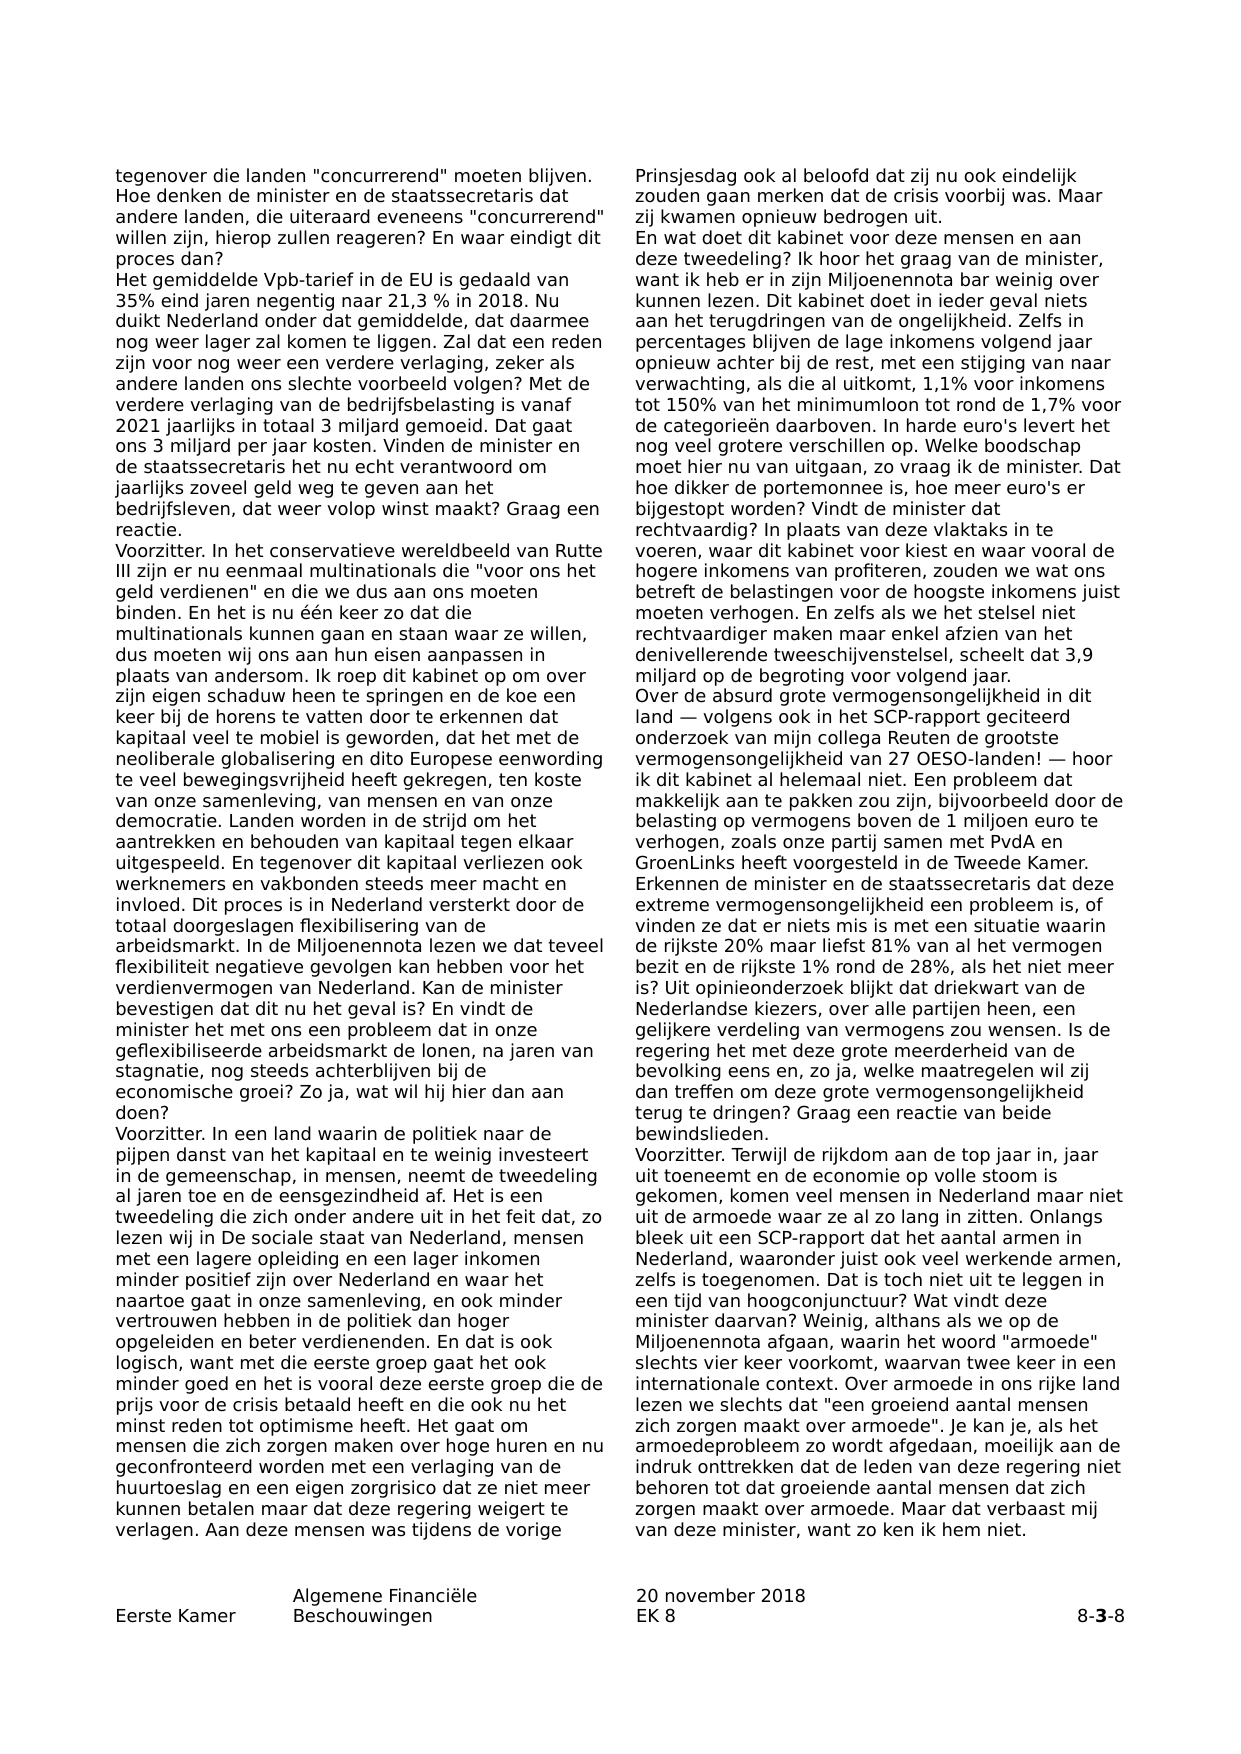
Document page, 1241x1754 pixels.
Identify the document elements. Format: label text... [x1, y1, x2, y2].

text Prinsjesdag ook al beloofd dat zij nu ook eindelijk zouden gaan merken dat de crisis voorbij was. Maar zij kwamen opnieuw bedrogen uit. [635, 165, 1125, 228]
text Over de absurd grote vermogensongelijkheid in dit land — volgens ook in het SCP-rapport geciteerd onderzoek van mijn collega Reuten de grootste vermogensongelijkheid van 27 OESO-landen! — hoor ik dit kabinet al helemaal niet. Een probleem dat makkelijk aan te pakken zou zijn, bijvoorbeeld door de belasting op vermogens boven de 1 miljoen euro te verhogen, zoals onze partij samen met PvdA en GroenLinks heeft voorgesteld in de Tweede Kamer. Erkennen de minister en de staatssecretaris dat deze extreme vermogensongelijkheid een probleem is, of vinden ze dat er niets mis is met een situatie waarin de rijkste 20% maar liefst 81% van al het vermogen bezit en de rijkste 1% rond de 28%, als het niet meer is? Uit opinieonderzoek blijkt dat driekwart van de Nederlandse kiezers, over alle partijen heen, een gelijkere verdeling van vermogens zou wensen. Is de regering het met deze grote meerderheid van de bevolking eens en, zo ja, welke maatregelen wil zij dan treffen om deze grote vermogensongelijkheid terug te dringen? Graag een reactie van beide bewindslieden. [635, 686, 1125, 1144]
text Voorzitter. In het conservatieve wereldbeeld van Rutte III zijn er nu eenmaal multinationals die "voor ons het geld verdienen" en die we dus aan ons moeten binden. En het is nu één keer zo dat die multinationals kunnen gaan en staan waar ze willen, dus moeten wij ons aan hun eisen aanpassen in plaats van andersom. Ik roep dit kabinet op om over zijn eigen schaduw heen te springen en de koe een keer bij de horens te vatten door te erkennen dat kapitaal veel te mobiel is geworden, dat het met de neoliberale globalisering en dito Europese eenwording te veel bewegingsvrijheid heeft gekregen, ten koste van onze samenleving, van mensen en van onze democratie. Landen worden in de strijd om het aantrekken en behouden van kapitaal tegen elkaar uitgespeeld. En tegenover dit kapitaal verliezen ook werknemers en vakbonden steeds meer macht en invloed. Dit proces is in Nederland versterkt door de totaal doorgeslagen flexibilisering van de arbeidsmarkt. In de Miljoenennota lezen we dat teveel flexibiliteit negatieve gevolgen kan hebben voor het verdienvermogen van Nederland. Kan de minister bevestigen dat dit nu het geval is? En vindt de minister het met ons een probleem dat in onze geflexibiliseerde arbeidsmarkt de lonen, na jaren van stagnatie, nog steeds achterblijven bij de economische groei? Zo ja, wat wil hij hier dan aan doen? [115, 540, 605, 1124]
text En wat doet dit kabinet voor deze mensen en aan deze tweedeling? Ik hoor het graag van de minister, want ik heb er in zijn Miljoenennota bar weinig over kunnen lezen. Dit kabinet doet in ieder geval niets aan het terugdringen van de ongelijkheid. Zelfs in percentages blijven de lage inkomens volgend jaar opnieuw achter bij de rest, met een stijging van naar verwachting, als die al uitkomt, 1,1% voor inkomens tot 150% van het minimumloon tot rond de 1,7% voor de categorieën daarboven. In harde euro's levert het nog veel grotere verschillen op. Welke boodschap moet hier nu van uitgaan, zo vraag ik de minister. Dat hoe dikker de portemonnee is, hoe meer euro's er bijgestopt worden? Vindt de minister dat rechtvaardig? In plaats van deze vlaktaks in te voeren, waar dit kabinet voor kiest en waar vooral de hogere inkomens van profiteren, zouden we wat ons betreft de belastingen voor de hoogste inkomens juist moeten verhogen. En zelfs als we het stelsel niet rechtvaardiger maken maar enkel afzien van het denivellerende tweeschijvenstelsel, scheelt dat 3,9 miljard op de begroting voor volgend jaar. [635, 228, 1125, 686]
text Voorzitter. In een land waarin de politiek naar de pijpen danst van het kapitaal en te weinig investeert in de gemeenschap, in mensen, neemt de tweedeling al jaren toe en de eensgezindheid af. Het is een tweedeling die zich onder andere uit in het feit dat, zo lezen wij in De sociale staat van Nederland, mensen met een lagere opleiding en een lager inkomen minder positief zijn over Nederland en waar het naartoe gaat in onze samenleving, en ook minder vertrouwen hebben in de politiek dan hoger opgeleiden en beter verdienenden. En dat is ook logisch, want met die eerste groep gaat het ook minder goed en het is vooral deze eerste groep die de prijs voor de crisis betaald heeft en die ook nu het minst reden tot optimisme heeft. Het gaat om mensen die zich zorgen maken over hoge huren en nu geconfronteerd worden met een verlaging van de huurtoeslag en een eigen zorgrisico dat ze niet meer kunnen betalen maar dat deze regering weigert te verlagen. Aan deze mensen was tijdens de vorige [115, 1124, 605, 1540]
text Het gemiddelde Vpb-tarief in de EU is gedaald van 35% eind jaren negentig naar 21,3 % in 2018. Nu duikt Nederland onder dat gemiddelde, dat daarmee nog weer lager zal komen te liggen. Zal dat een reden zijn voor nog weer een verdere verlaging, zeker als andere landen ons slechte voorbeeld volgen? Met de verdere verlaging van de bedrijfsbelasting is vanaf 2021 jaarlijks in totaal 3 miljard gemoeid. Dat gaat ons 3 miljard per jaar kosten. Vinden de minister en de staatssecretaris het nu echt verantwoord om jaarlijks zoveel geld weg te geven aan het bedrijfsleven, dat weer volop winst maakt? Graag een reactie. [115, 269, 605, 540]
text tegenover die landen "concurrerend" moeten blijven. Hoe denken de minister en de staatssecretaris dat andere landen, die uiteraard eveneens "concurrerend" willen zijn, hierop zullen reageren? En waar eindigt dit proces dan? [115, 165, 605, 269]
text Voorzitter. Terwijl de rijkdom aan de top jaar in, jaar uit toeneemt en de economie op volle stoom is gekomen, komen veel mensen in Nederland maar niet uit de armoede waar ze al zo lang in zitten. Onlangs bleek uit een SCP-rapport dat het aantal armen in Nederland, waaronder juist ook veel werkende armen, zelfs is toegenomen. Dat is toch niet uit te leggen in een tijd van hoogconjunctuur? Wat vindt deze minister daarvan? Weinig, althans als we op de Miljoenennota afgaan, waarin het woord "armoede" slechts vier keer voorkomt, waarvan twee keer in een internationale context. Over armoede in ons rijke land lezen we slechts dat "een groeiend aantal mensen zich zorgen maakt over armoede". Je kan je, als het armoedeprobleem zo wordt afgedaan, moeilijk aan de indruk onttrekken dat de leden van deze regering niet behoren tot dat groeiende aantal mensen dat zich zorgen maakt over armoede. Maar dat verbaast mij van deze minister, want zo ken ik hem niet. [635, 1144, 1125, 1540]
